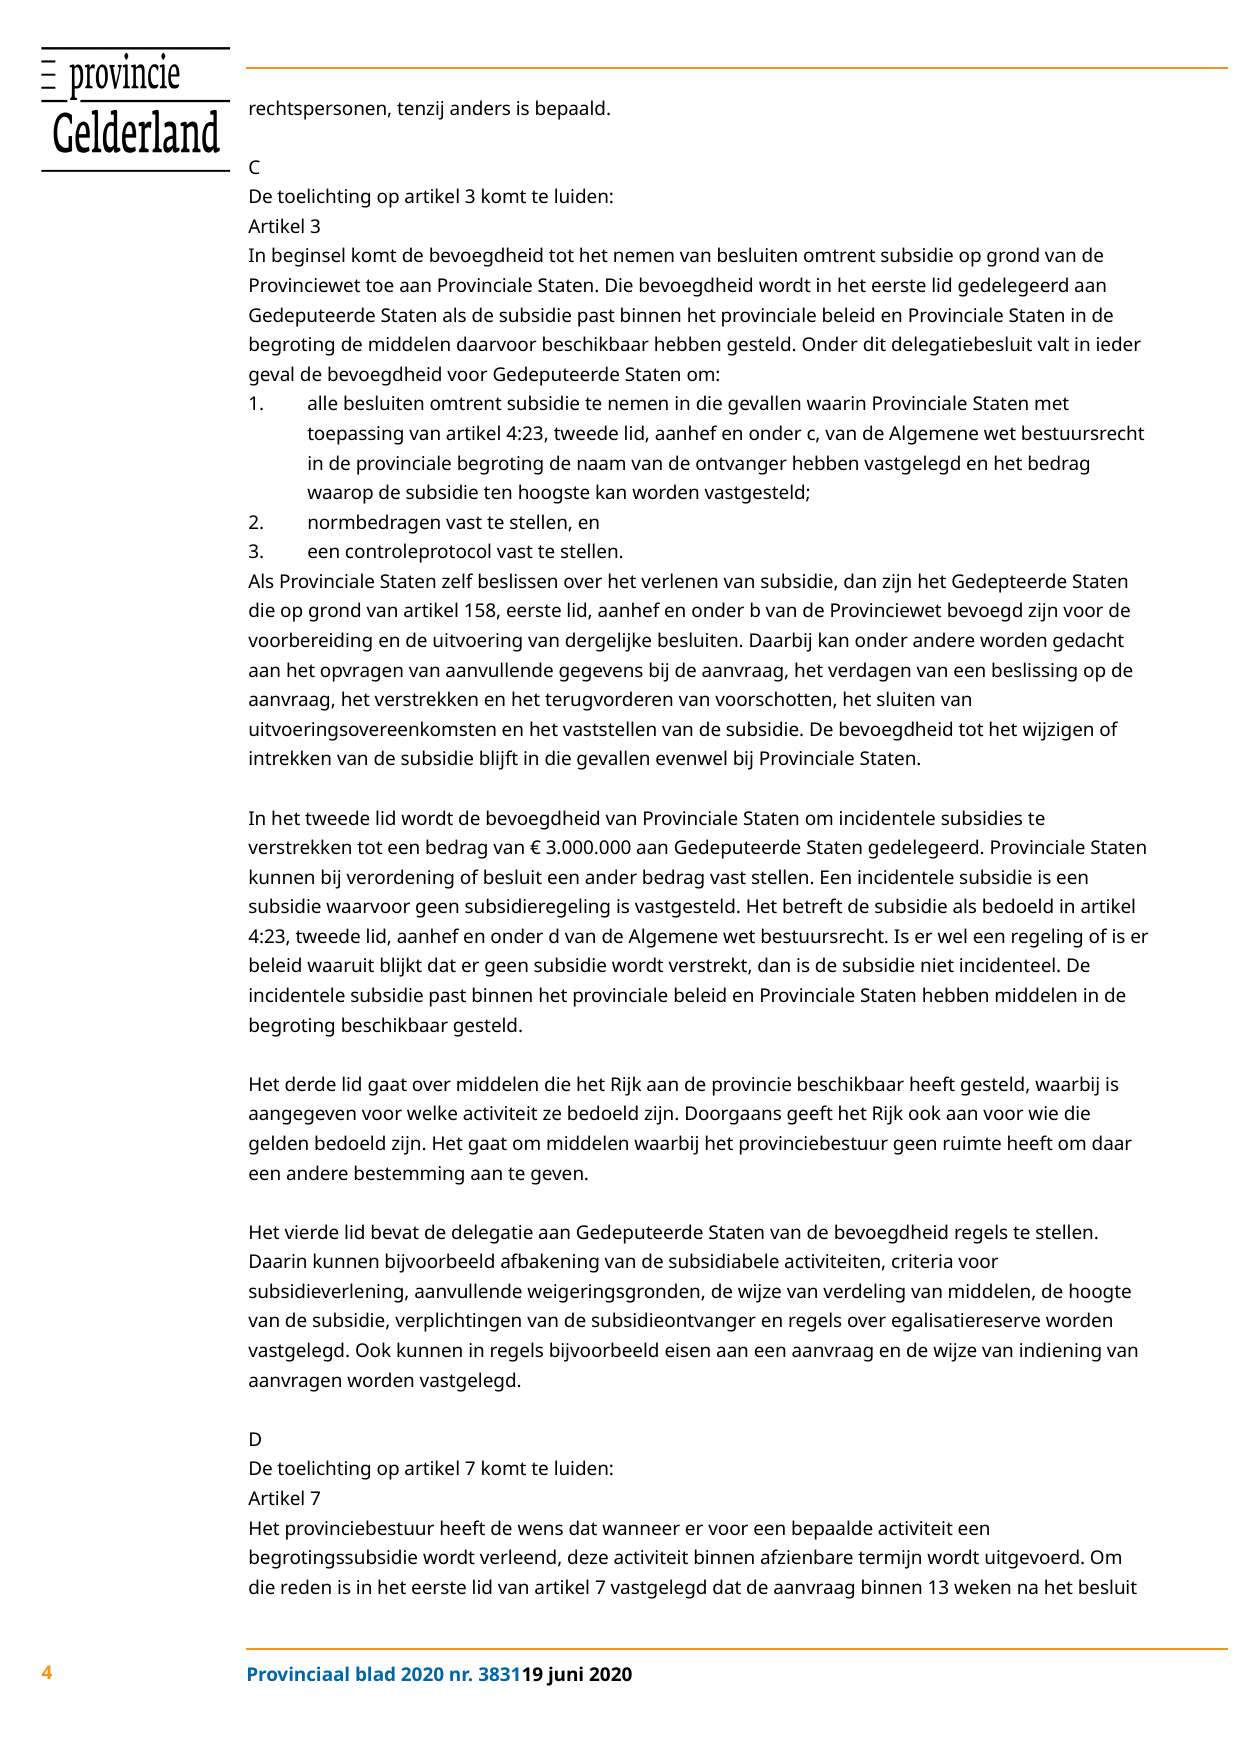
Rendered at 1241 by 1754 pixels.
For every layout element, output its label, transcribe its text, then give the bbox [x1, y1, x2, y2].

list normbedragen vast te stellen, en [248, 509, 1152, 535]
text De toelichting op artikel 7 komt te luiden: [248, 1456, 1152, 1481]
text Artikel 7 [248, 1485, 1152, 1511]
text C [248, 154, 1152, 180]
text D [248, 1426, 1152, 1452]
text Het vierde lid bevat de delegatie aan Gedeputeerde Staten van de bevoegdheid regels te stellen. Daarin kunnen bijvoorbeeld afbakening van de subsidiabele activiteiten, criteria voor subsidieverlening, aanvullende weigeringsgronden, de wijze van verdeling van middelen, de hoogte van de subsidie, verplichtingen van de subsidieontvanger en regels over egalisatiereserve worden vastgelegd. Ook kunnen in regels bijvoorbeeld eisen aan een aanvraag en de wijze van indiening van aanvragen worden vastgelegd. [248, 1219, 1152, 1393]
list alle besluiten omtrent subsidie te nemen in die gevallen waarin Provinciale Staten met toepassing van artikel 4:23, tweede lid, aanhef en onder c, van de Algemene wet bestuursrecht in de provinciale begroting de naam van de ontvanger hebben vastgelegd en het bedrag waarop de subsidie ten hoogste kan worden vastgesteld; [248, 391, 1152, 505]
text Als Provinciale Staten zelf beslissen over het verlenen van subsidie, dan zijn het Gedepteerde Staten die op grond van artikel 158, eerste lid, aanhef en onder b van de Provinciewet bevoegd zijn voor de voorbereiding en de uitvoering van dergelijke besluiten. Daarbij kan onder andere worden gedacht aan het opvragen van aanvullende gegevens bij de aanvraag, het verdagen van een beslissing op de aanvraag, het verstrekken en het terugvorderen van voorschotten, het sluiten van uitvoeringsovereenkomsten en het vaststellen van de subsidie. De bevoegdheid tot het wijzigen of intrekken van de subsidie blijft in die gevallen evenwel bij Provinciale Staten. [248, 568, 1152, 771]
picture [41, 47, 231, 172]
text In het tweede lid wordt de bevoegdheid van Provinciale Staten om incidentele subsidies te verstrekken tot een bedrag van € 3.000.000 aan Gedeputeerde Staten gedelegeerd. Provinciale Staten kunnen bij verordening of besluit een ander bedrag vast stellen. Een incidentele subsidie is een subsidie waarvoor geen subsidieregeling is vastgesteld. Het betreft de subsidie als bedoeld in artikel 4:23, tweede lid, aanhef en onder d van de Algemene wet bestuursrecht. Is er wel een regeling of is er beleid waaruit blijkt dat er geen subsidie wordt verstrekt, dan is de subsidie niet incidenteel. De incidentele subsidie past binnen het provinciale beleid en Provinciale Staten hebben middelen in de begroting beschikbaar gesteld. [248, 805, 1152, 1038]
text De toelichting op artikel 3 komt te luiden: [248, 183, 1152, 209]
text rechtspersonen, tenzij anders is bepaald. [248, 95, 1152, 121]
text Het provinciebestuur heeft de wens dat wanneer er voor een bepaalde activiteit een begrotingssubsidie wordt verleend, deze activiteit binnen afzienbare termijn wordt uitgevoerd. Om die reden is in het eerste lid van artikel 7 vastgelegd dat de aanvraag binnen 13 weken na het besluit [248, 1515, 1152, 1600]
list een controleprotocol vast te stellen. [248, 538, 1152, 564]
text Het derde lid gaat over middelen die het Rijk aan de provincie beschikbaar heeft gesteld, waarbij is aangegeven voor welke activiteit ze bedoeld zijn. Doorgaans geeft het Rijk ook aan voor wie die gelden bedoeld zijn. Het gaat om middelen waarbij het provinciebestuur geen ruimte heeft om daar een andere bestemming aan te geven. [248, 1071, 1152, 1186]
text Artikel 3 [248, 213, 1152, 239]
text In beginsel komt de bevoegdheid tot het nemen van besluiten omtrent subsidie op grond van de Provinciewet toe aan Provinciale Staten. Die bevoegdheid wordt in het eerste lid gedelegeerd aan Gedeputeerde Staten als de subsidie past binnen het provinciale beleid en Provinciale Staten in de begroting de middelen daarvoor beschikbaar hebben gesteld. Onder dit delegatiebesluit valt in ieder geval de bevoegdheid voor Gedeputeerde Staten om: [248, 243, 1152, 387]
